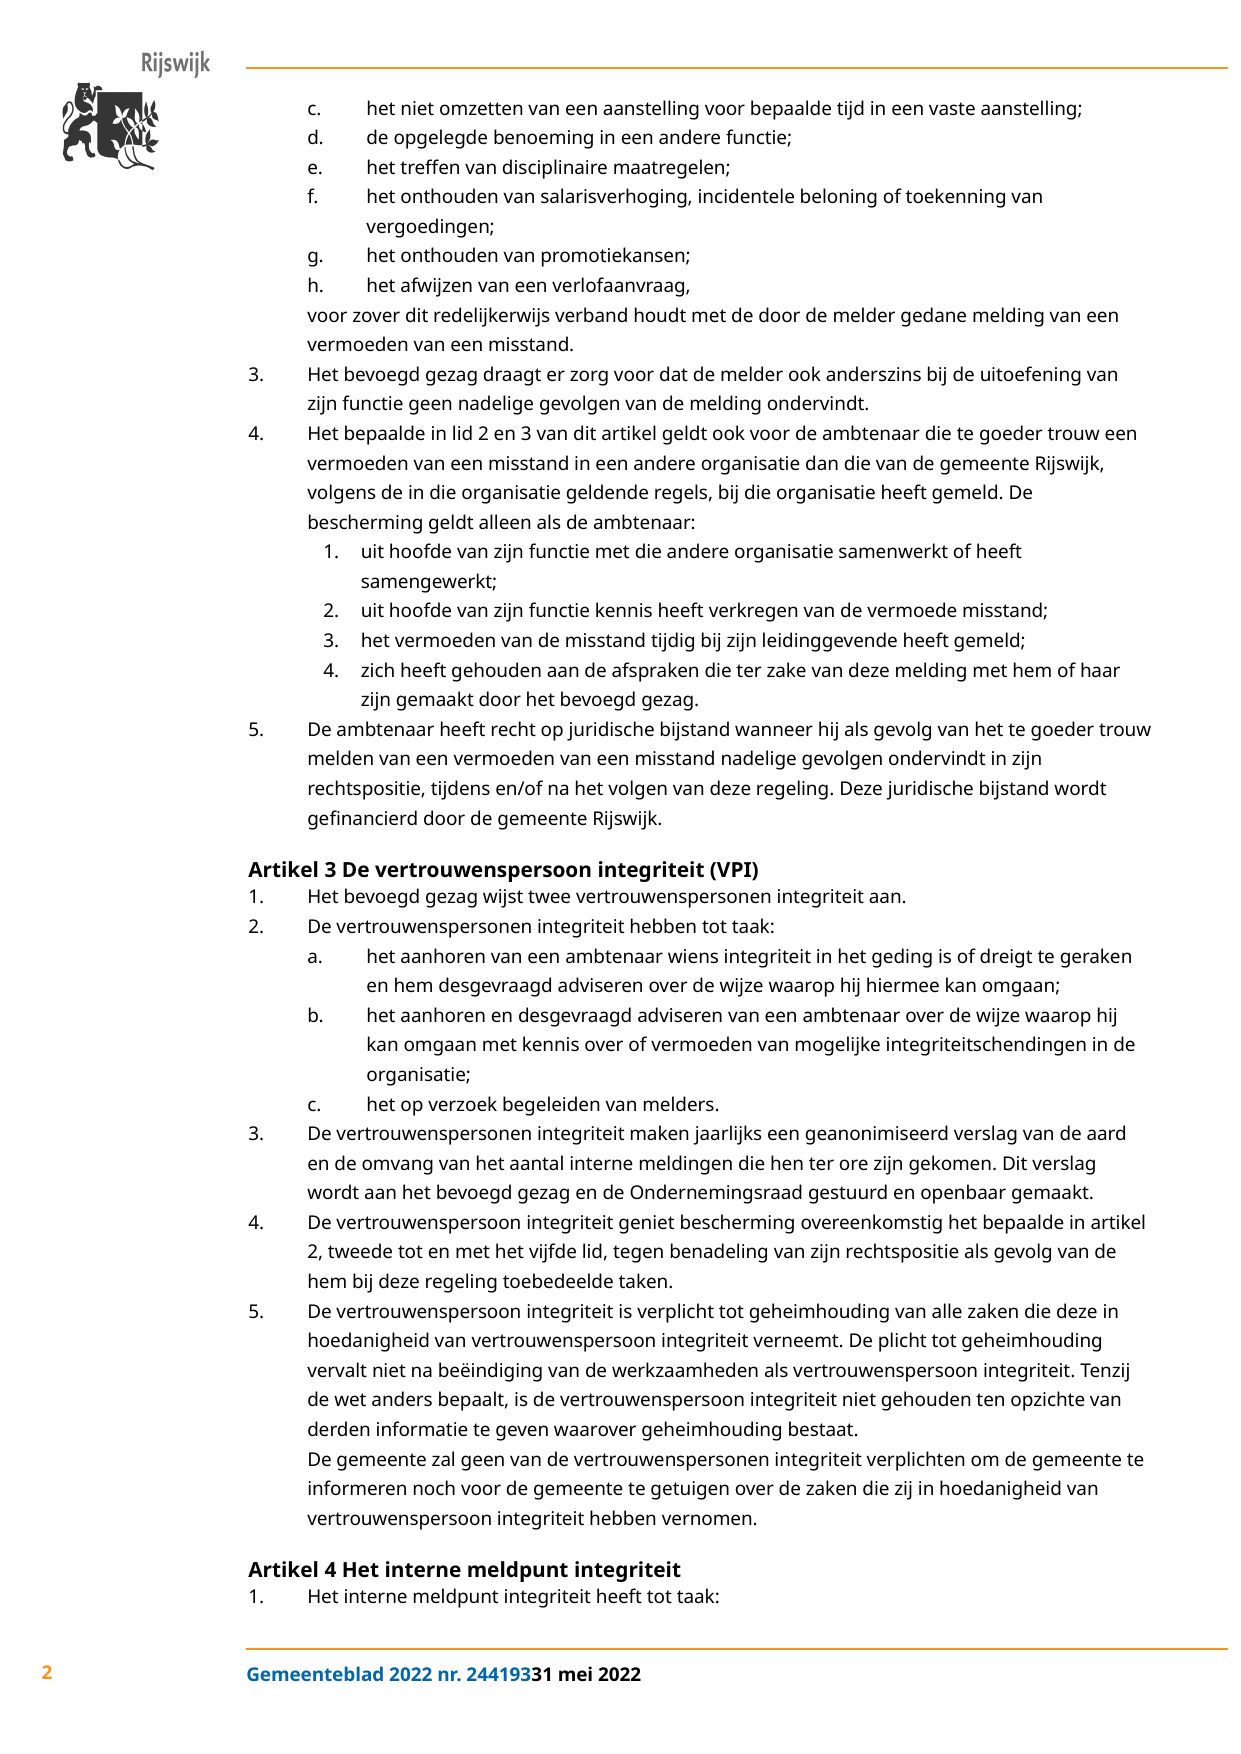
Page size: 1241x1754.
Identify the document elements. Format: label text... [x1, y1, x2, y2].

list voor zover dit redelijkerwijs verband houdt met de door de melder gedane melding van een vermoeden van een misstand. [248, 302, 1152, 357]
list het treffen van disciplinaire maatregelen; [307, 154, 1152, 180]
list het onthouden van promotiekansen; [307, 243, 1152, 268]
list het onthouden van salarisverhoging, incidentele beloning of toekenning van vergoedingen; [307, 183, 1152, 239]
text Artikel 3 De vertrouwenspersoon integriteit (VPI) [248, 855, 1152, 884]
list het aanhoren van een ambtenaar wiens integriteit in het geding is of dreigt te geraken en hem desgevraagd adviseren over de wijze waarop hij hiermee kan omgaan; [307, 943, 1152, 998]
list uit hoofde van zijn functie met die andere organisatie samenwerkt of heeft samengewerkt; [323, 538, 1152, 594]
text Artikel 4 Het interne meldpunt integriteit [248, 1555, 1152, 1584]
list Het bepaalde in lid 2 en 3 van dit artikel geldt ook voor de ambtenaar die te goeder trouw een vermoeden van een misstand in een andere organisatie dan die van de gemeente Rijswijk, volgens de in die organisatie geldende regels, bij die organisatie heeft gemeld. De bescherming geldt alleen als de ambtenaar: [248, 420, 1152, 535]
list het op verzoek begeleiden van melders. [307, 1091, 1152, 1116]
list De vertrouwenspersoon integriteit is verplicht tot geheimhouding van alle zaken die deze in hoedanigheid van vertrouwenspersoon integriteit verneemt. De plicht tot geheimhouding vervalt niet na beëindiging van de werkzaamheden als vertrouwenspersoon integriteit. Tenzij de wet anders bepaalt, is de vertrouwenspersoon integriteit niet gehouden ten opzichte van derden informatie te geven waarover geheimhouding bestaat. [248, 1298, 1152, 1442]
list De ambtenaar heeft recht op juridische bijstand wanneer hij als gevolg van het te goeder trouw melden van een vermoeden van een misstand nadelige gevolgen ondervindt in zijn rechtspositie, tijdens en/of na het volgen van deze regeling. Deze juridische bijstand wordt gefinancierd door de gemeente Rijswijk. [248, 716, 1152, 831]
list uit hoofde van zijn functie kennis heeft verkregen van de vermoede misstand; [323, 598, 1152, 623]
list Het interne meldpunt integriteit heeft tot taak: [248, 1584, 1152, 1609]
list De vertrouwenspersoon integriteit geniet bescherming overeenkomstig het bepaalde in artikel 2, tweede tot en met het vijfde lid, tegen benadeling van zijn rechtspositie als gevolg van de hem bij deze regeling toebedeelde taken. [248, 1209, 1152, 1294]
picture [41, 47, 231, 172]
list zich heeft gehouden aan de afspraken die ter zake van deze melding met hem of haar zijn gemaakt door het bevoegd gezag. [323, 657, 1152, 712]
list het afwijzen van een verlofaanvraag, [307, 272, 1152, 298]
list Het bevoegd gezag draagt er zorg voor dat de melder ook anderszins bij de uitoefening van zijn functie geen nadelige gevolgen van de melding ondervindt. [248, 361, 1152, 416]
list de opgelegde benoeming in een andere functie; [307, 124, 1152, 150]
list De vertrouwenspersonen integriteit hebben tot taak: [248, 913, 1152, 939]
list Het bevoegd gezag wijst twee vertrouwenspersonen integriteit aan. [248, 884, 1152, 909]
list De gemeente zal geen van de vertrouwenspersonen integriteit verplichten om de gemeente te informeren noch voor de gemeente te getuigen over de zaken die zij in hoedanigheid van vertrouwenspersoon integriteit hebben vernomen. [248, 1446, 1152, 1531]
list het niet omzetten van een aanstelling voor bepaalde tijd in een vaste aanstelling; [307, 95, 1152, 121]
list het vermoeden van de misstand tijdig bij zijn leidinggevende heeft gemeld; [323, 627, 1152, 653]
list het aanhoren en desgevraagd adviseren van een ambtenaar over de wijze waarop hij kan omgaan met kennis over of vermoeden van mogelijke integriteitschendingen in de organisatie; [307, 1002, 1152, 1087]
list De vertrouwenspersonen integriteit maken jaarlijks een geanonimiseerd verslag van de aard en de omvang van het aantal interne meldingen die hen ter ore zijn gekomen. Dit verslag wordt aan het bevoegd gezag en de Ondernemingsraad gestuurd en openbaar gemaakt. [248, 1120, 1152, 1205]
